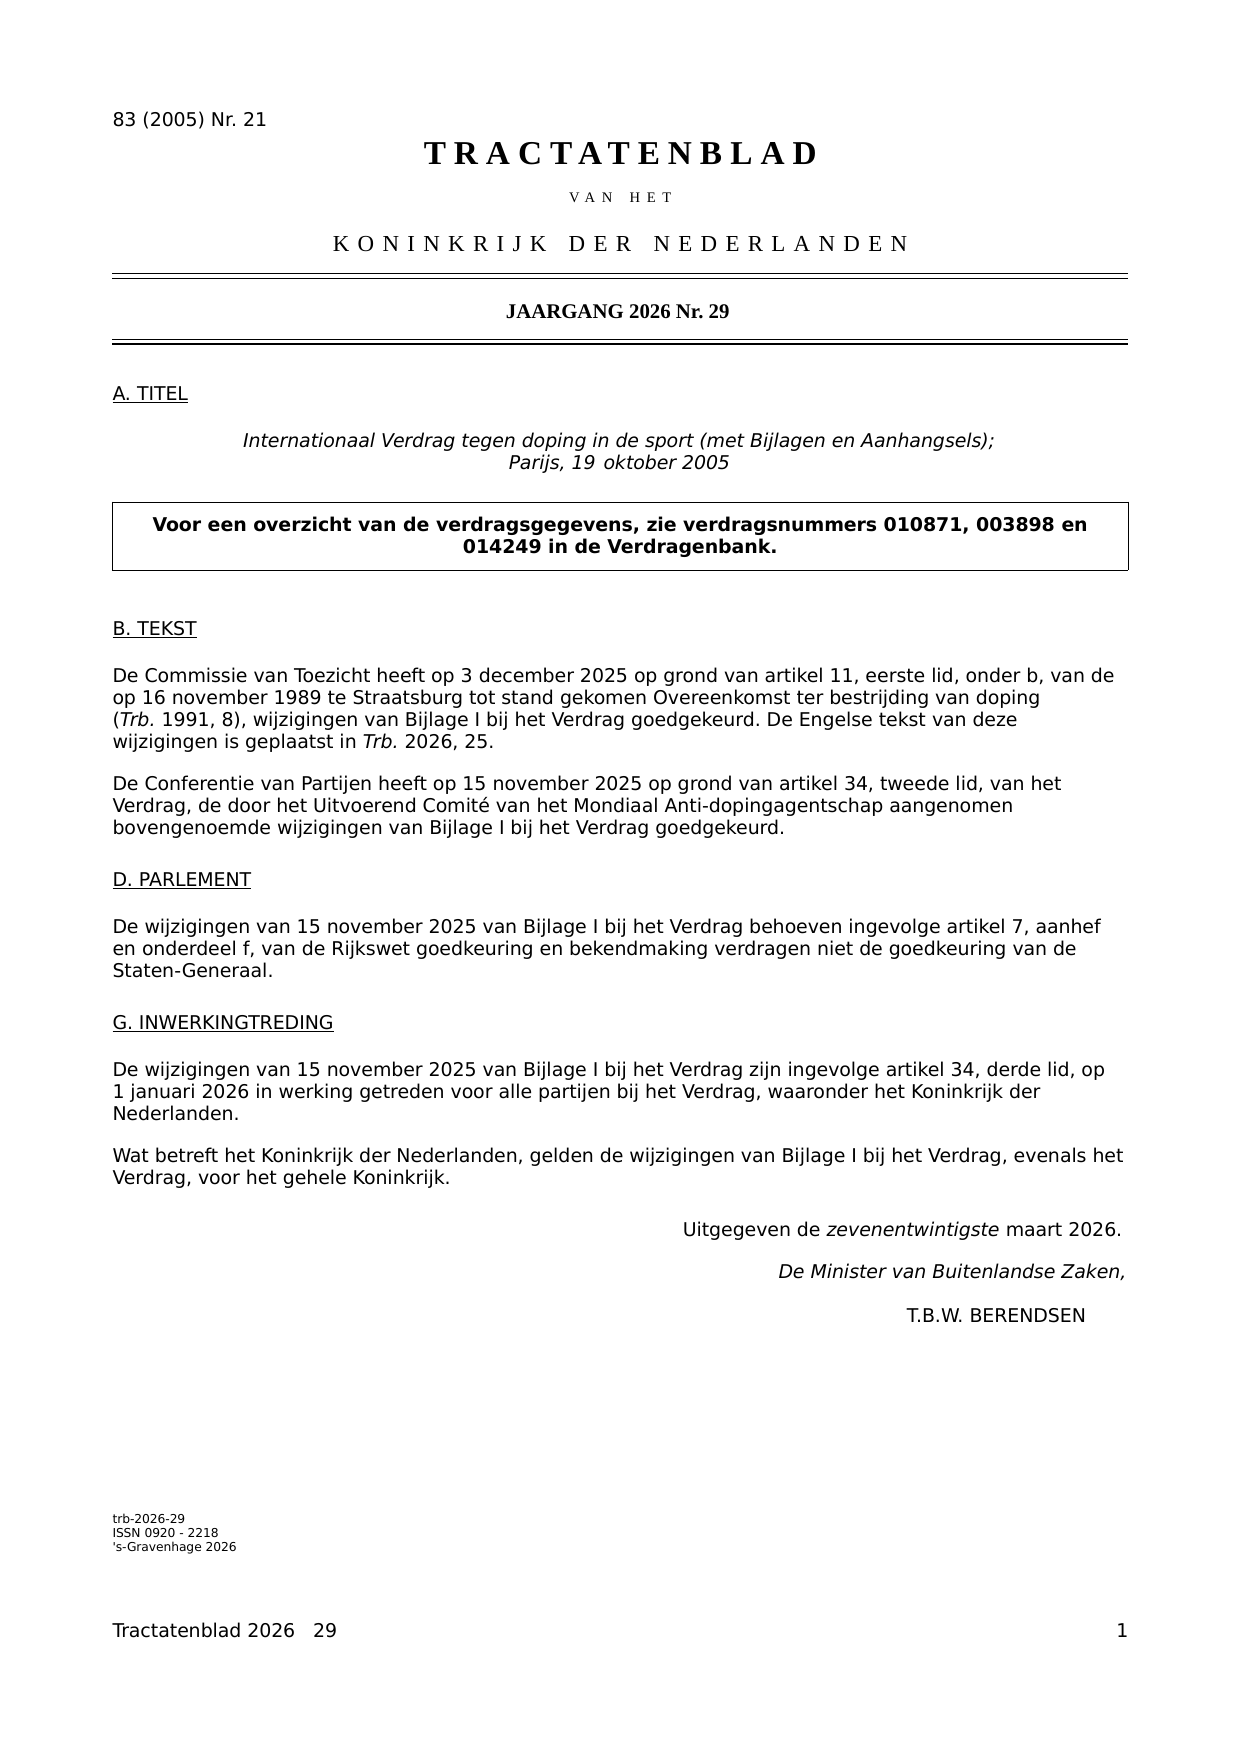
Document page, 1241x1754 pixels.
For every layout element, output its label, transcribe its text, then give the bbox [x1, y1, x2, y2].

text Internationaal Verdrag tegen doping in de sport (met Bijlagen en Aanhangsels); [112, 430, 1128, 452]
text De wijzigingen van 15 november 2025 van Bijlage I bij het Verdrag zijn ingevolge artikel 34, derde lid, op 1 januari 2026 in werking getreden voor alle partijen bij het Verdrag, waaronder het Koninkrijk der Nederlanden. [112, 1059, 1128, 1125]
subtitle G. INWERKINGTREDING [112, 1012, 1128, 1034]
text JAARGANG 2026 Nr. 29 [112, 299, 1128, 323]
text Uitgegeven de zevenentwintigste maart 2026. [112, 1219, 1128, 1241]
text Parijs, 19 oktober 2005 [112, 452, 1128, 474]
text 's-Gravenhage 2026 [112, 1540, 346, 1554]
text KONINKRIJK DER NEDERLANDEN [112, 229, 1128, 256]
subtitle D. PARLEMENT [112, 869, 1128, 891]
subtitle A. TITEL [112, 383, 1128, 405]
text De wijzigingen van 15 november 2025 van Bijlage I bij het Verdrag behoeven ingevolge artikel 7, aanhef en onderdeel f, van de Rijkswet goedkeuring en bekendmaking verdragen niet de goedkeuring van de Staten-Generaal. [112, 916, 1128, 982]
text ISSN 0920 - 2218 [112, 1526, 346, 1540]
text Wat betreft het Koninkrijk der Nederlanden, gelden de wijzigingen van Bijlage I bij het Verdrag, evenals het Verdrag, voor het gehele Koninkrijk. [112, 1145, 1128, 1189]
text TRACTATENBLAD [112, 133, 1128, 172]
text trb-2026-29 [112, 1512, 346, 1526]
text De Commissie van Toezicht heeft op 3 december 2025 op grond van artikel 11, eerste lid, onder b, van de op 16 november 1989 te Straatsburg tot stand gekomen Overeenkomst ter bestrijding van doping (Trb. 1991, 8), wijzigingen van Bijlage I bij het Verdrag goedgekeurd. De Engelse tekst van deze wijzigingen is geplaatst in Trb. 2026, 25. [112, 665, 1128, 753]
text De Conferentie van Partijen heeft op 15 november 2025 op grond van artikel 34, tweede lid, van het Verdrag, de door het Uitvoerend Comité van het Mondiaal Anti-dopingagentschap aangenomen bovengenoemde wijzigingen van Bijlage I bij het Verdrag goedgekeurd. [112, 773, 1128, 839]
text VAN HET [112, 189, 1128, 206]
text 83 (2005) Nr. 21 [112, 109, 1128, 131]
subtitle B. TEKST [112, 618, 1128, 640]
text De Minister van Buitenlandse Zaken, T.B.W. BERENDSEN [112, 1261, 1128, 1327]
